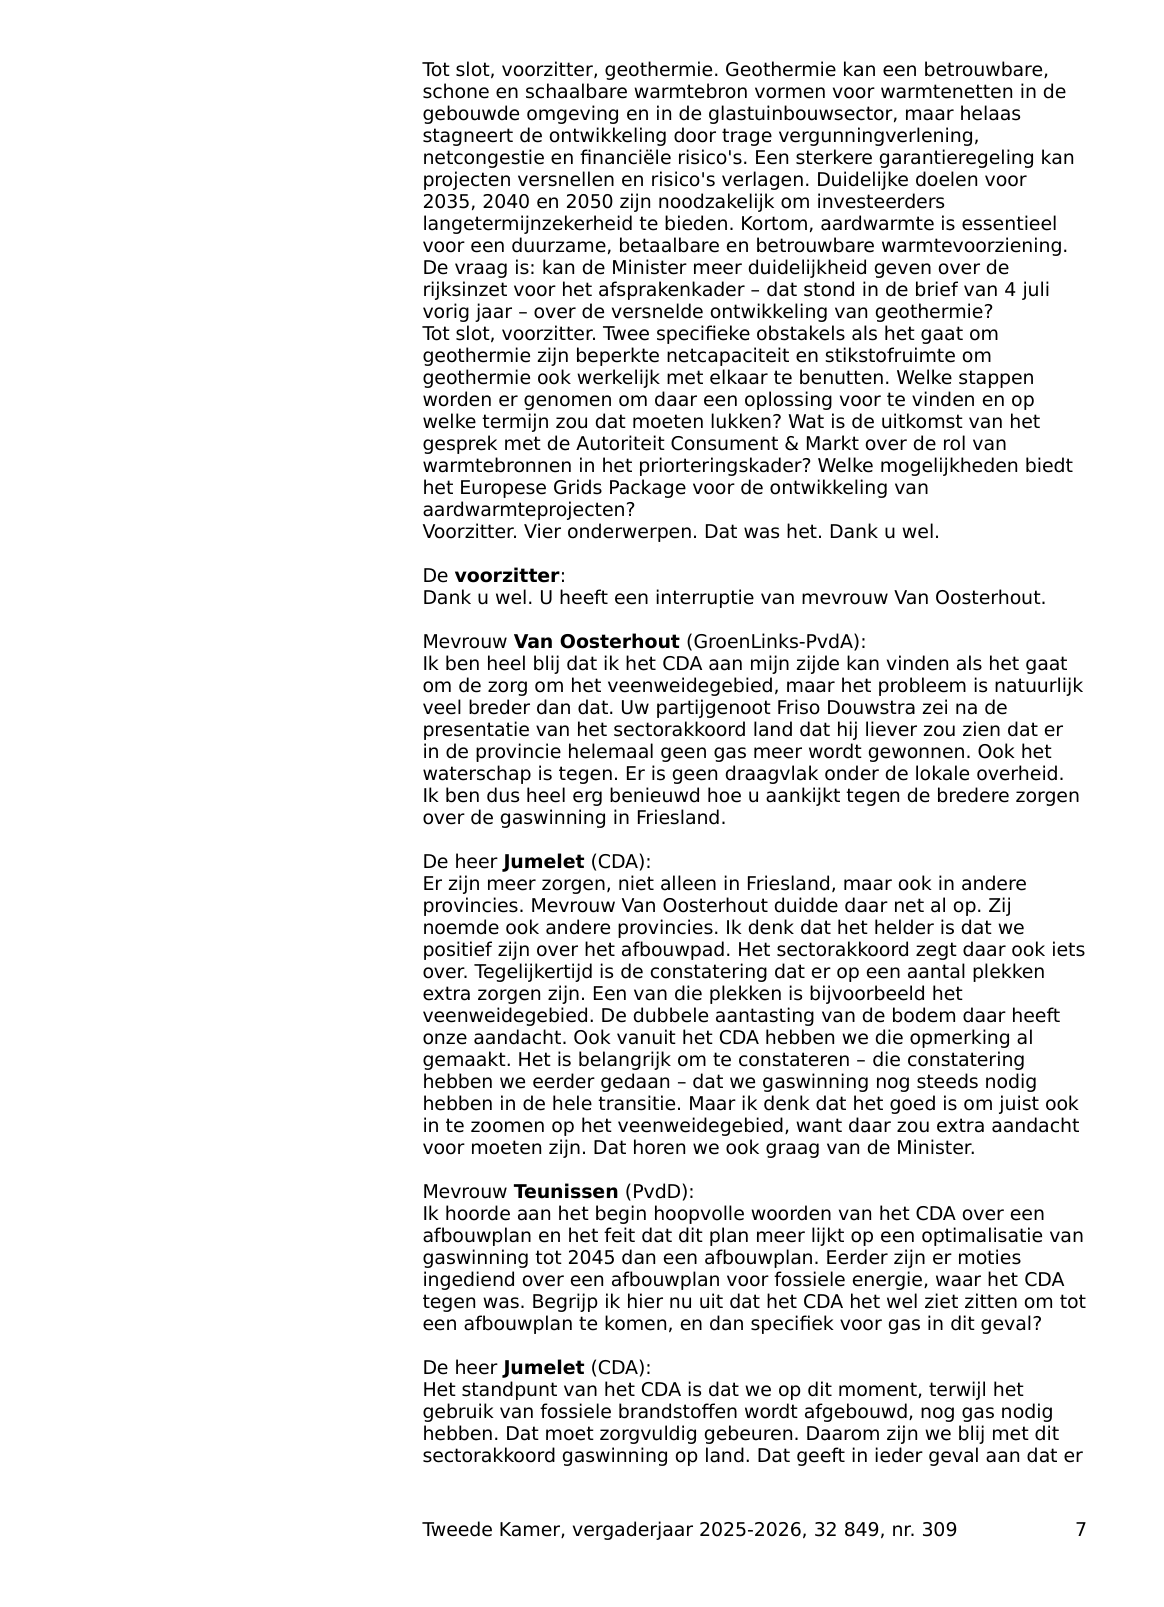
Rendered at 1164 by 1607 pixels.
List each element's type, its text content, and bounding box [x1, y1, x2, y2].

text Ik ben heel blij dat ik het CDA aan mijn zijde kan vinden als het gaat om de zorg om het veenweidegebied, maar het probleem is natuurlijk veel breder dan dat. Uw partijgenoot Friso Douwstra zei na de presentatie van het sectorakkoord land dat hij liever zou zien dat er in de provincie helemaal geen gas meer wordt gewonnen. Ook het waterschap is tegen. Er is geen draagvlak onder de lokale overheid. Ik ben dus heel erg benieuwd hoe u aankijkt tegen de bredere zorgen over de gaswinning in Friesland. [422, 653, 1087, 829]
text Dank u wel. U heeft een interruptie van mevrouw Van Oosterhout. [422, 587, 1087, 609]
text Mevrouw Van Oosterhout (GroenLinks-PvdA): [422, 631, 1087, 653]
text Voorzitter. Vier onderwerpen. Dat was het. Dank u wel. [422, 521, 1087, 543]
text Er zijn meer zorgen, niet alleen in Friesland, maar ook in andere provincies. Mevrouw Van Oosterhout duidde daar net al op. Zij noemde ook andere provincies. Ik denk dat het helder is dat we positief zijn over het afbouwpad. Het sectorakkoord zegt daar ook iets over. Tegelijkertijd is de constatering dat er op een aantal plekken extra zorgen zijn. Een van die plekken is bijvoorbeeld het veenweidegebied. De dubbele aantasting van de bodem daar heeft onze aandacht. Ook vanuit het CDA hebben we die opmerking al gemaakt. Het is belangrijk om te constateren – die constatering hebben we eerder gedaan – dat we gaswinning nog steeds nodig hebben in de hele transitie. Maar ik denk dat het goed is om juist ook in te zoomen op het veenweidegebied, want daar zou extra aandacht voor moeten zijn. Dat horen we ook graag van de Minister. [422, 873, 1087, 1159]
text Tot slot, voorzitter, geothermie. Geothermie kan een betrouwbare, schone en schaalbare warmtebron vormen voor warmtenetten in de gebouwde omgeving en in de glastuinbouwsector, maar helaas stagneert de ontwikkeling door trage vergunningverlening, netcongestie en financiële risico's. Een sterkere garantieregeling kan projecten versnellen en risico's verlagen. Duidelijke doelen voor 2035, 2040 en 2050 zijn noodzakelijk om investeerders langetermijnzekerheid te bieden. Kortom, aardwarmte is essentieel voor een duurzame, betaalbare en betrouwbare warmtevoorziening. De vraag is: kan de Minister meer duidelijkheid geven over de rijksinzet voor het afsprakenkader – dat stond in de brief van 4 juli vorig jaar – over de versnelde ontwikkeling van geothermie? [422, 59, 1087, 323]
text De heer Jumelet (CDA): [422, 1357, 1087, 1379]
text Het standpunt van het CDA is dat we op dit moment, terwijl het gebruik van fossiele brandstoffen wordt afgebouwd, nog gas nodig hebben. Dat moet zorgvuldig gebeuren. Daarom zijn we blij met dit sectorakkoord gaswinning op land. Dat geeft in ieder geval aan dat er [422, 1379, 1087, 1467]
text Tot slot, voorzitter. Twee specifieke obstakels als het gaat om geothermie zijn beperkte netcapaciteit en stikstofruimte om geothermie ook werkelijk met elkaar te benutten. Welke stappen worden er genomen om daar een oplossing voor te vinden en op welke termijn zou dat moeten lukken? Wat is de uitkomst van het gesprek met de Autoriteit Consument & Markt over de rol van warmtebronnen in het priorteringskader? Welke mogelijkheden biedt het Europese Grids Package voor de ontwikkeling van aardwarmteprojecten? [422, 323, 1087, 521]
text De heer Jumelet (CDA): [422, 851, 1087, 873]
text Mevrouw Teunissen (PvdD): [422, 1181, 1087, 1203]
text Ik hoorde aan het begin hoopvolle woorden van het CDA over een afbouwplan en het feit dat dit plan meer lijkt op een optimalisatie van gaswinning tot 2045 dan een afbouwplan. Eerder zijn er moties ingediend over een afbouwplan voor fossiele energie, waar het CDA tegen was. Begrijp ik hier nu uit dat het CDA het wel ziet zitten om tot een afbouwplan te komen, en dan specifiek voor gas in dit geval? [422, 1203, 1087, 1335]
text De voorzitter: [422, 565, 1087, 587]
